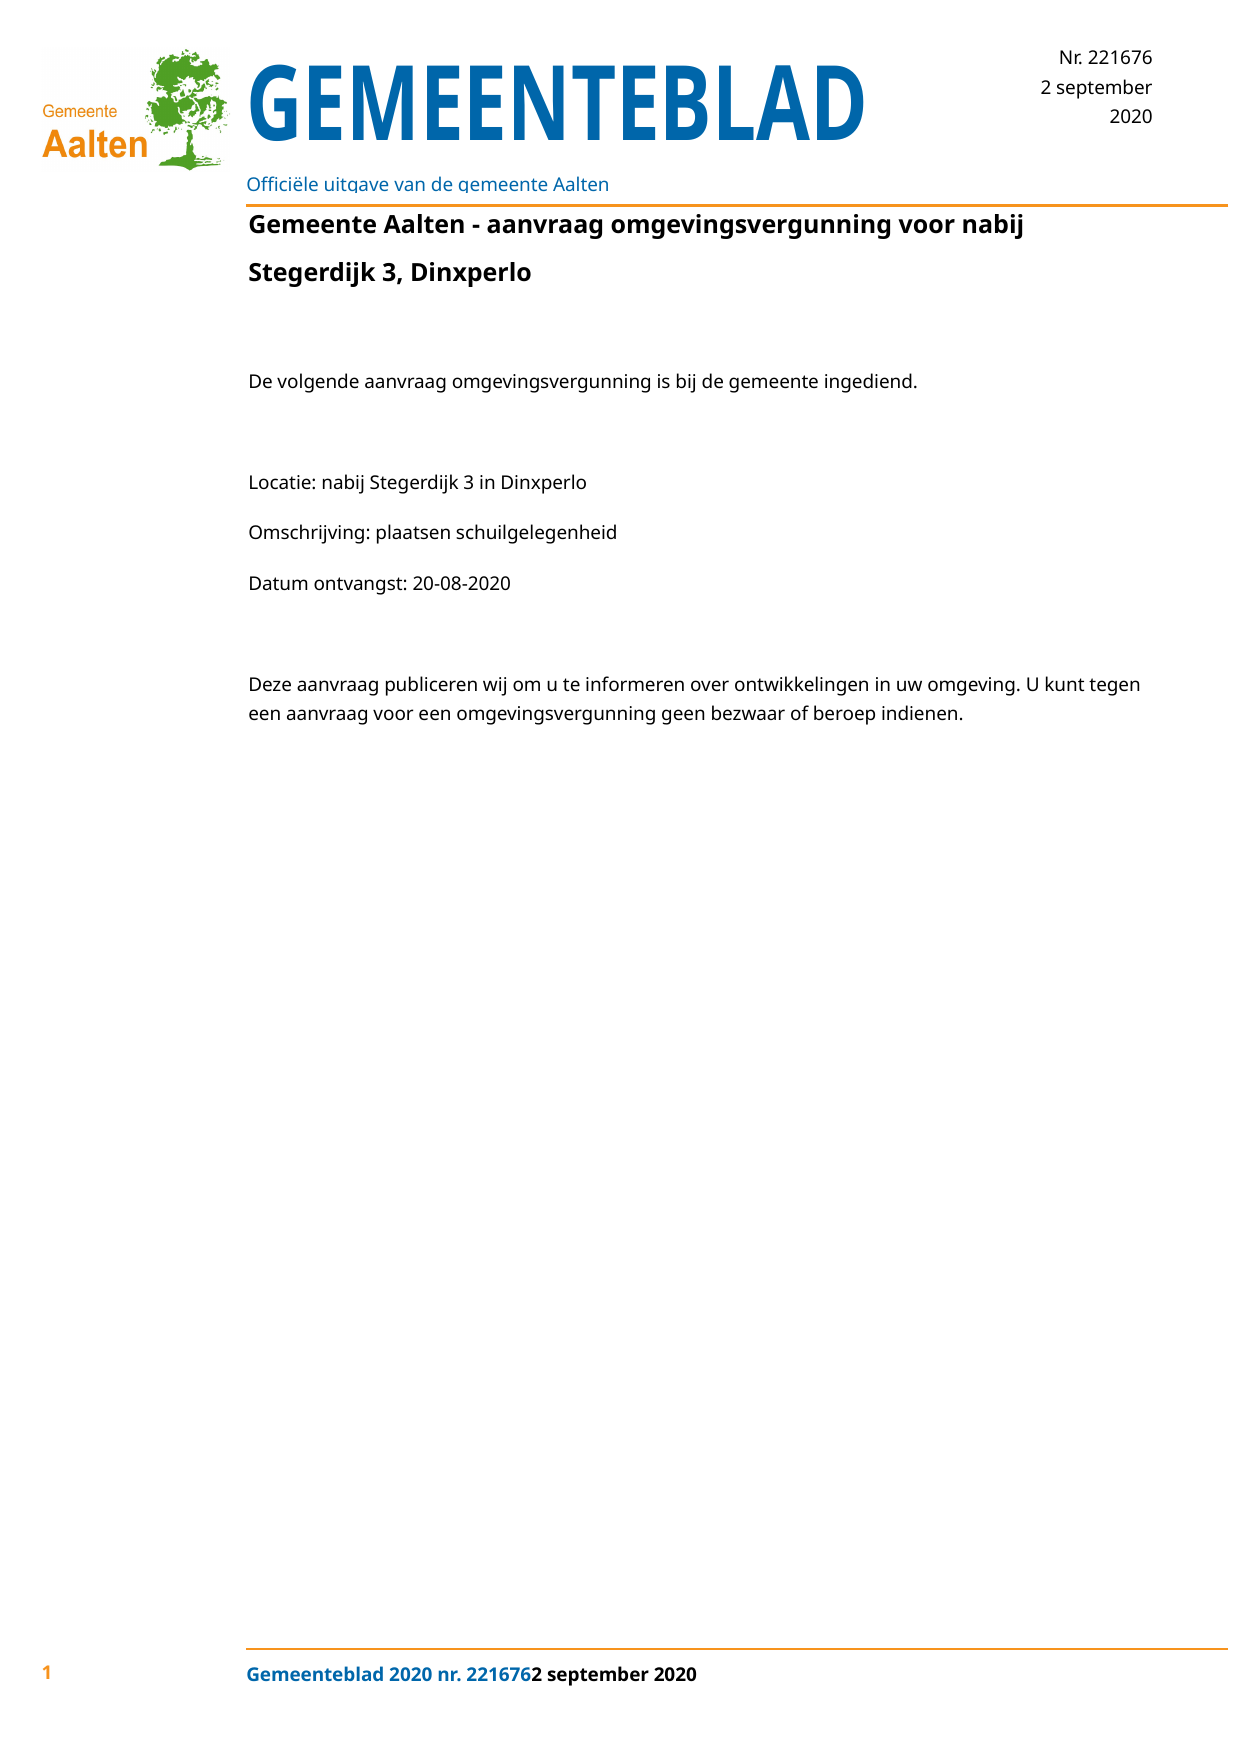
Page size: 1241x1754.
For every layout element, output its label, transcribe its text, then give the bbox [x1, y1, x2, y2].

text De volgende aanvraag omgevingsvergunning is bij de gemeente ingediend. [248, 368, 1152, 394]
picture [41, 47, 231, 172]
text Deze aanvraag publiceren wij om u te informeren over ontwikkelingen in uw omgeving. U kunt tegen een aanvraag voor een omgevingsvergunning geen bezwaar of beroep indienen. [248, 671, 1152, 726]
text Datum ontvangst: 20-08-2020 [248, 570, 1152, 596]
text Gemeente Aalten - aanvraag omgevingsvergunning voor nabij Stegerdijk 3, Dinxperlo [248, 207, 1152, 288]
text Omschrijving: plaatsen schuilgelegenheid [248, 519, 1152, 545]
text Locatie: nabij Stegerdijk 3 in Dinxperlo [248, 469, 1152, 495]
